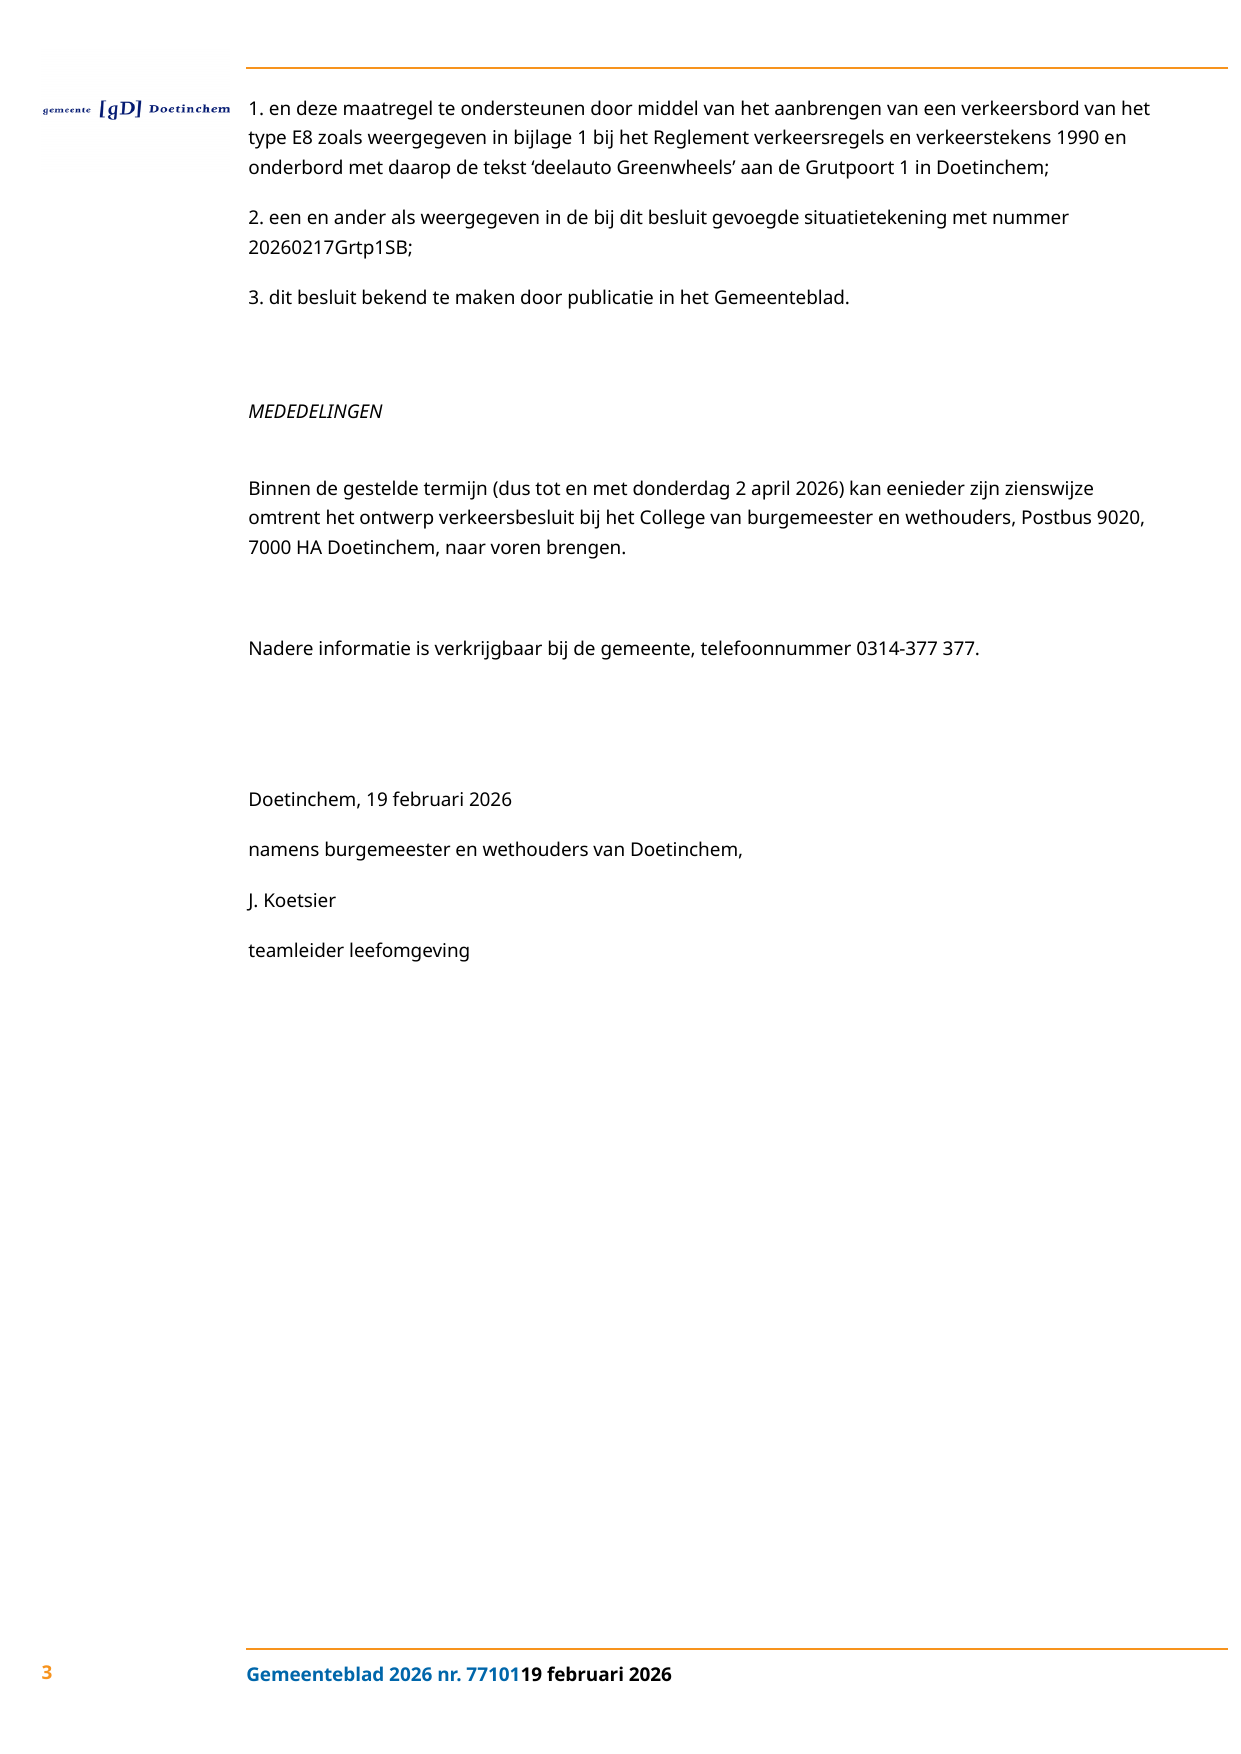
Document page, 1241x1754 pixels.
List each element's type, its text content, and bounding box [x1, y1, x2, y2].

text 1. en deze maatregel te ondersteunen door middel van het aanbrengen van een verkeersbord van het type E8 zoals weergegeven in bijlage 1 bij het Reglement verkeersregels en verkeerstekens 1990 en onderbord met daarop de tekst ‘deelauto Greenwheels’ aan de Grutpoort 1 in Doetinchem; [248, 95, 1152, 180]
text 3. dit besluit bekend te maken door publicatie in het Gemeenteblad. [248, 284, 1152, 310]
text teamleider leefomgeving [248, 937, 1152, 963]
picture [41, 47, 231, 172]
text MEDEDELINGEN [248, 399, 1152, 424]
text J. Koetsier [248, 887, 1152, 913]
text namens burgemeester en wethouders van Doetinchem, [248, 837, 1152, 862]
text 2. een en ander als weergegeven in de bij dit besluit gevoegde situatietekening met nummer 20260217Grtp1SB; [248, 204, 1152, 260]
text Binnen de gestelde termijn (dus tot en met donderdag 2 april 2026) kan eenieder zijn zienswijze omtrent het ontwerp verkeersbesluit bij het College van burgemeester en wethouders, Postbus 9020, 7000 HA Doetinchem, naar voren brengen. [248, 475, 1152, 560]
text Nadere informatie is verkrijgbaar bij de gemeente, telefoonnummer 0314-377 377. [248, 635, 1152, 661]
text Doetinchem, 19 februari 2026 [248, 786, 1152, 812]
